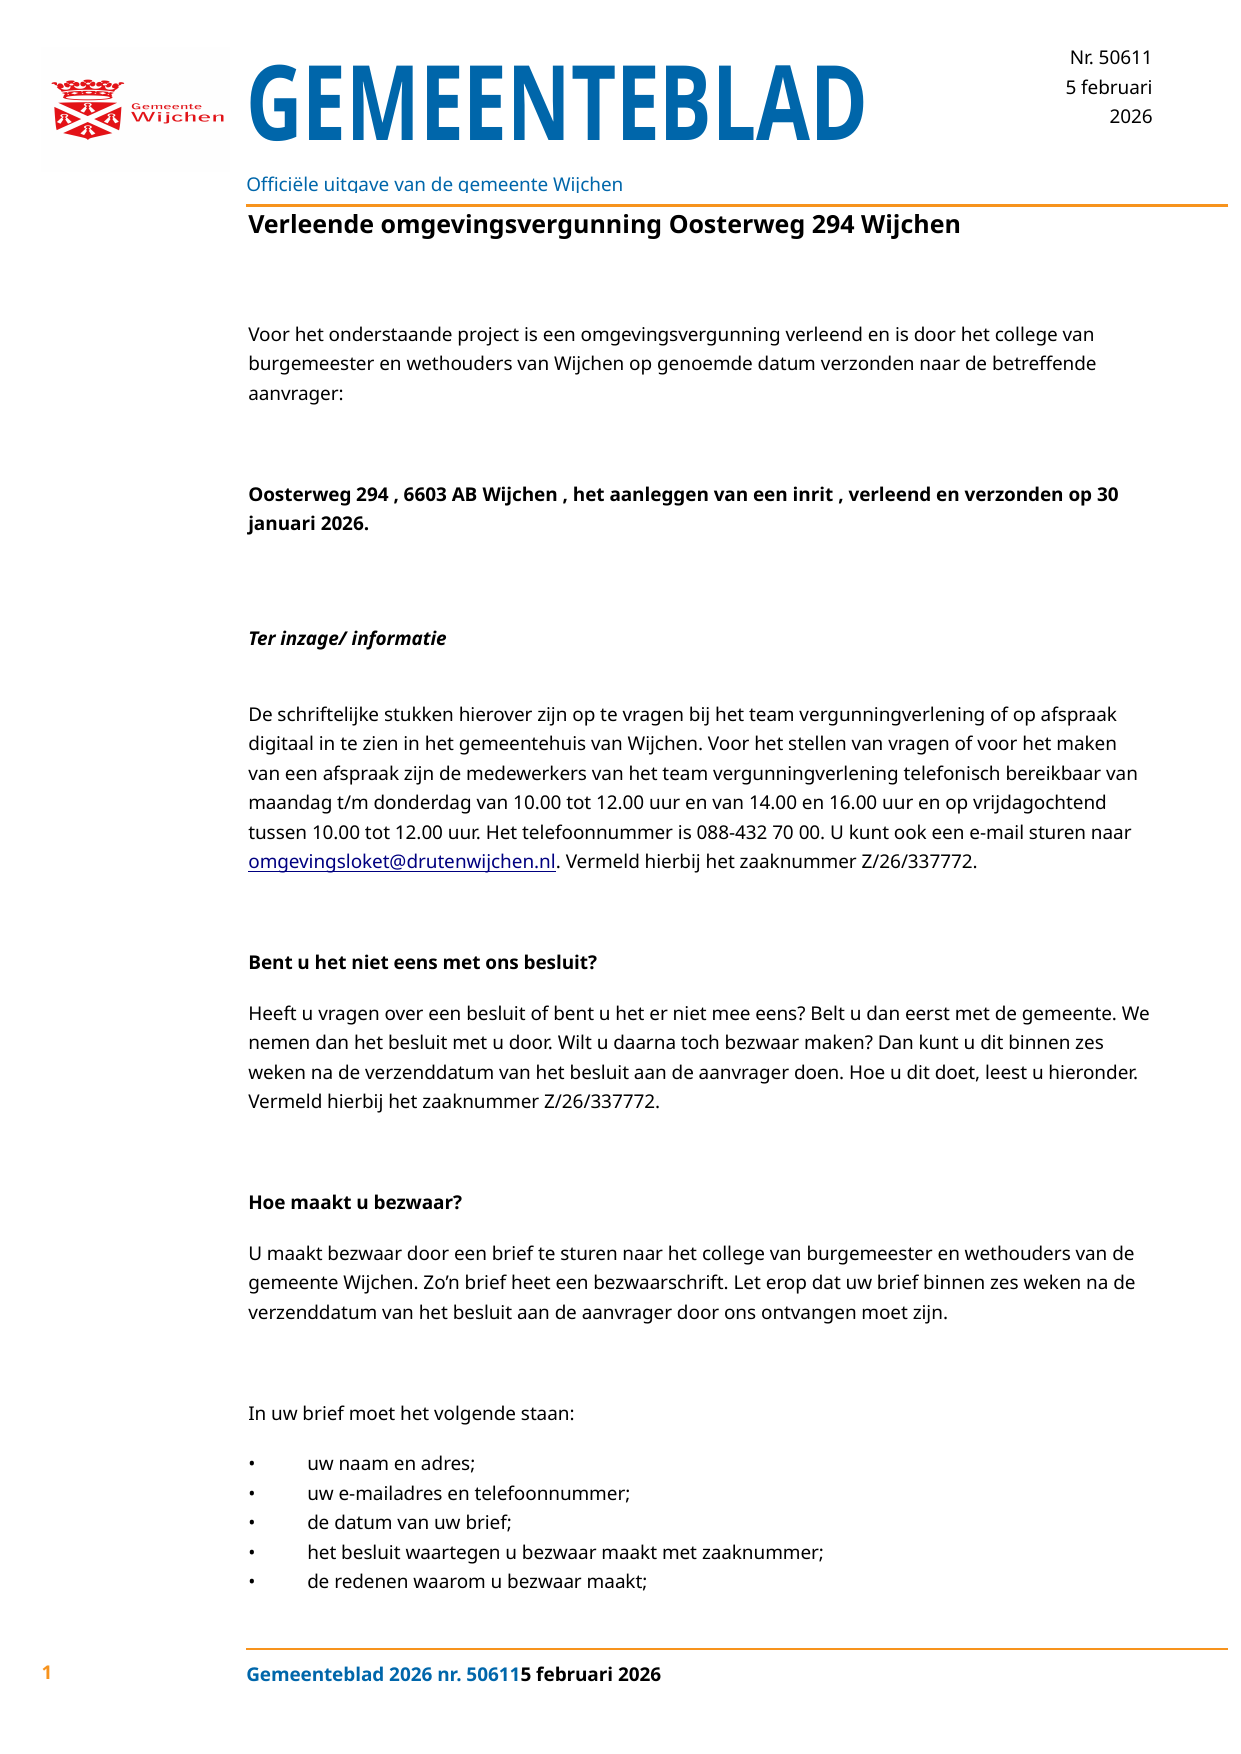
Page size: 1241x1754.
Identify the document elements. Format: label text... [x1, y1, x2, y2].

text Oosterweg 294 , 6603 AB Wijchen , het aanleggen van een inrit , verleend en verzonden op 30 januari 2026. [248, 481, 1152, 536]
text De schriftelijke stukken hierover zijn op te vragen bij het team vergunningverlening of op afspraak digitaal in te zien in het gemeentehuis van Wijchen. Voor het stellen van vragen of voor het maken van een afspraak zijn de medewerkers van het team vergunningverlening telefonisch bereikbaar van maandag t/m donderdag van 10.00 tot 12.00 uur en van 14.00 en 16.00 uur en op vrijdagochtend tussen 10.00 tot 12.00 uur. Het telefoonnummer is 088-432 70 00. U kunt ook een e-mail sturen naar omgevingsloket@drutenwijchen.nl. Vermeld hierbij het zaaknummer Z/26/337772. [248, 701, 1152, 874]
text In uw brief moet het volgende staan: [248, 1400, 1152, 1426]
list de datum van uw brief; [248, 1509, 1152, 1535]
list de redenen waarom u bezwaar maakt; [248, 1569, 1152, 1594]
text Ter inzage/ informatie [248, 625, 1152, 650]
text Hoe maakt u bezwaar? [248, 1189, 1152, 1215]
text Verleende omgevingsvergunning Oosterweg 294 Wijchen [248, 207, 1152, 241]
text U maakt bezwaar door een brief te sturen naar het college van burgemeester en wethouders van de gemeente Wijchen. Zo’n brief heet een bezwaarschrift. Let erop dat uw brief binnen zes weken na de verzenddatum van het besluit aan de aanvrager door ons ontvangen moet zijn. [248, 1240, 1152, 1325]
text Bent u het niet eens met ons besluit? [248, 949, 1152, 975]
picture [41, 47, 231, 172]
list het besluit waartegen u bezwaar maakt met zaaknummer; [248, 1539, 1152, 1565]
list uw e-mailadres en telefoonnummer; [248, 1480, 1152, 1506]
text Heeft u vragen over een besluit of bent u het er niet mee eens? Belt u dan eerst met de gemeente. We nemen dan het besluit met u door. Wilt u daarna toch bezwaar maken? Dan kunt u dit binnen zes weken na de verzenddatum van het besluit aan de aanvrager doen. Hoe u dit doet, leest u hieronder. Vermeld hierbij het zaaknummer Z/26/337772. [248, 1000, 1152, 1114]
list uw naam en adres; [248, 1450, 1152, 1476]
text Voor het onderstaande project is een omgevingsvergunning verleend en is door het college van burgemeester en wethouders van Wijchen op genoemde datum verzonden naar de betreffende aanvrager: [248, 321, 1152, 406]
